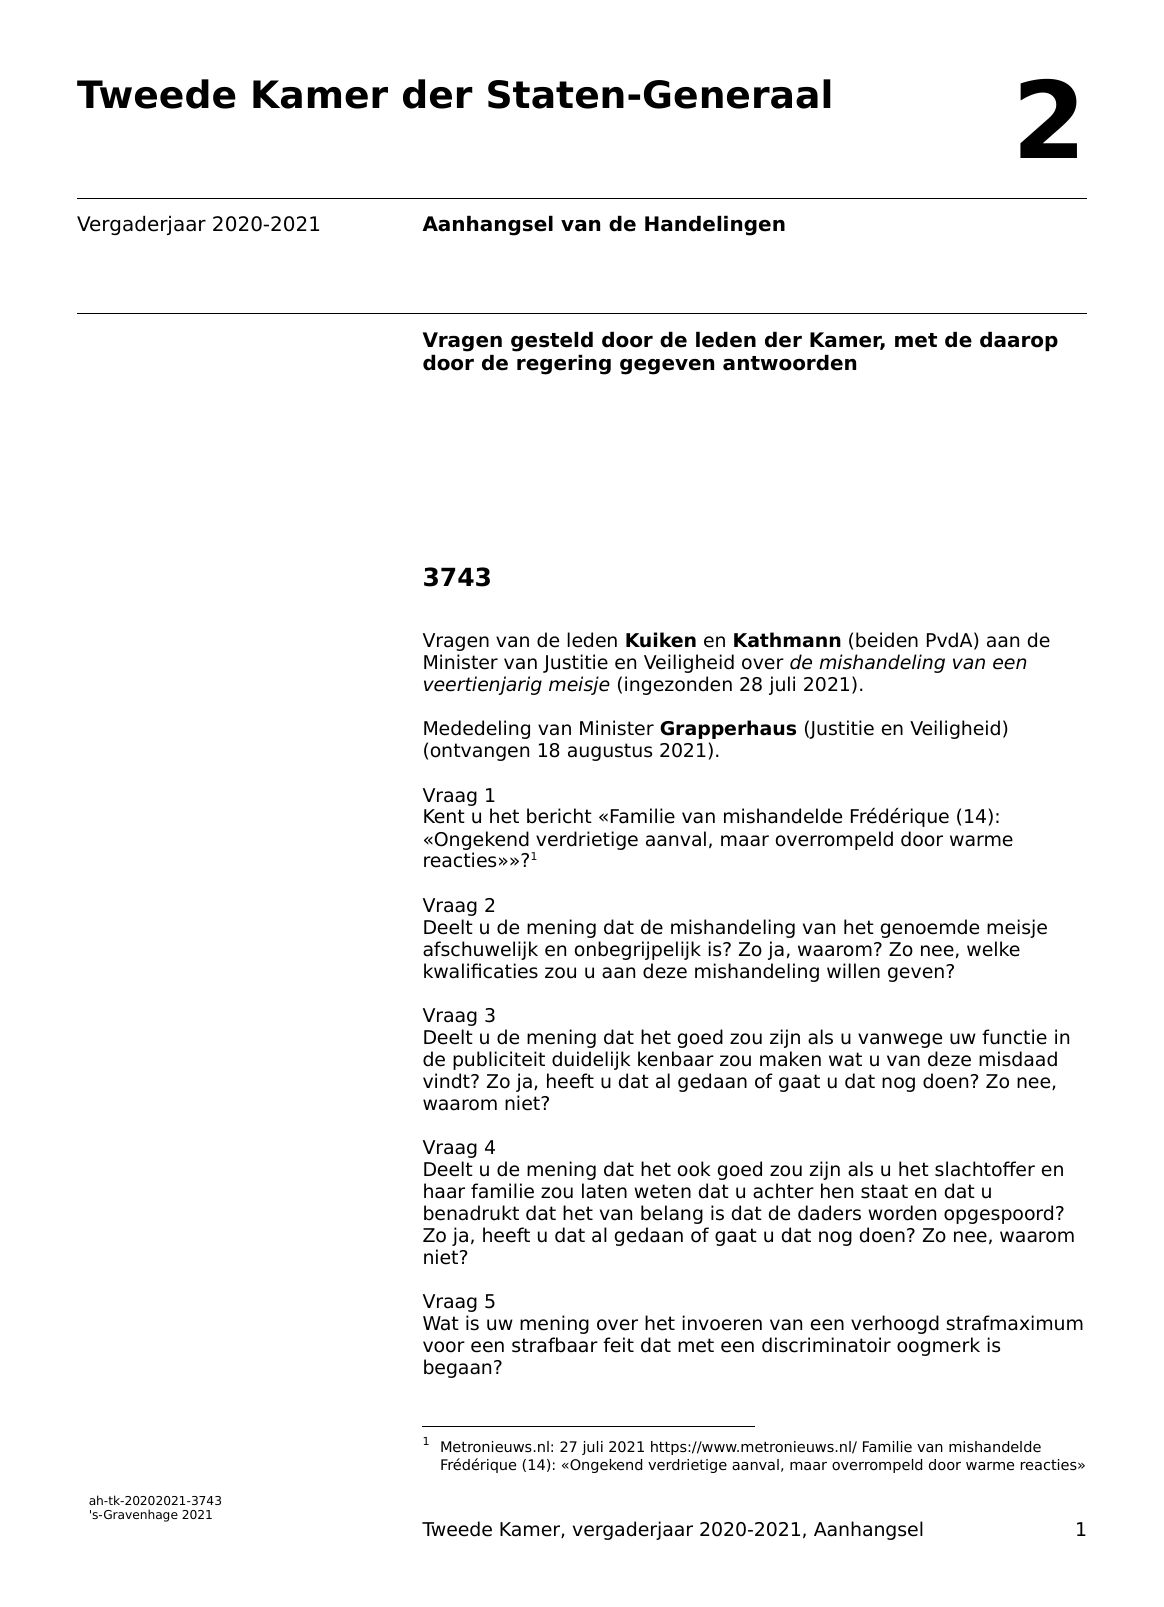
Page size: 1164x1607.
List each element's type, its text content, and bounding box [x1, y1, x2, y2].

text Vragen van de leden Kuiken en Kathmann (beiden PvdA) aan de Minister van Justitie en Veiligheid over de mishandeling van een veertienjarig meisje (ingezonden 28 juli 2021). [422, 630, 1087, 696]
text Vraag 5 [422, 1291, 1087, 1313]
text Vraag 1 [422, 784, 1087, 806]
text Deelt u de mening dat het ook goed zou zijn als u het slachtoffer en haar familie zou laten weten dat u achter hen staat en dat u benadrukt dat het van belang is dat de daders worden opgespoord? Zo ja, heeft u dat al gedaan of gaat u dat nog doen? Zo nee, waarom niet? [422, 1159, 1087, 1269]
text Deelt u de mening dat het goed zou zijn als u vanwege uw functie in de publiciteit duidelijk kenbaar zou maken wat u van deze misdaad vindt? Zo ja, heeft u dat al gedaan of gaat u dat nog doen? Zo nee, waarom niet? [422, 1027, 1087, 1114]
text Vraag 2 [422, 894, 1087, 917]
text Vraag 3 [422, 1005, 1087, 1027]
text Deelt u de mening dat de mishandeling van het genoemde meisje afschuwelijk en onbegrijpelijk is? Zo ja, waarom? Zo nee, welke kwalificaties zou u aan deze mishandeling willen geven? [422, 917, 1087, 982]
text ah-tk-20202021-3743 [88, 1494, 323, 1508]
text 's-Gravenhage 2021 [88, 1508, 323, 1522]
table_cell Aanhangsel van de Handelingen [422, 199, 1087, 313]
text 3743 [422, 563, 1087, 592]
table_cell Vergaderjaar 2020-2021 [77, 199, 422, 313]
table_header 2 [886, 59, 1087, 198]
table_cell Vragen gesteld door de leden der Kamer, met de daarop door de regering gegeven antwoorden [422, 314, 1087, 375]
text Mededeling van Minister Grapperhaus (Justitie en Veiligheid) (ontvangen 18 augustus 2021). [422, 718, 1087, 762]
text Wat is uw mening over het invoeren van een verhoogd strafmaximum voor een strafbaar feit dat met een discriminatoir oogmerk is begaan? [422, 1313, 1087, 1379]
table_cell [77, 314, 422, 375]
text Metronieuws.nl: 27 juli 2021 https://www.metronieuws.nl/ Familie van mishandelde Frédérique (14): «Ongekend verdrietige aanval, maar overrompeld door warme reacties» [422, 1435, 1087, 1474]
table_header Tweede Kamer der Staten-Generaal [77, 59, 886, 198]
text Vraag 4 [422, 1137, 1087, 1159]
text Kent u het bericht «Familie van mishandelde Frédérique (14): «Ongekend verdrietige aanval, maar overrompeld door warme reacties»»? [422, 806, 1087, 872]
